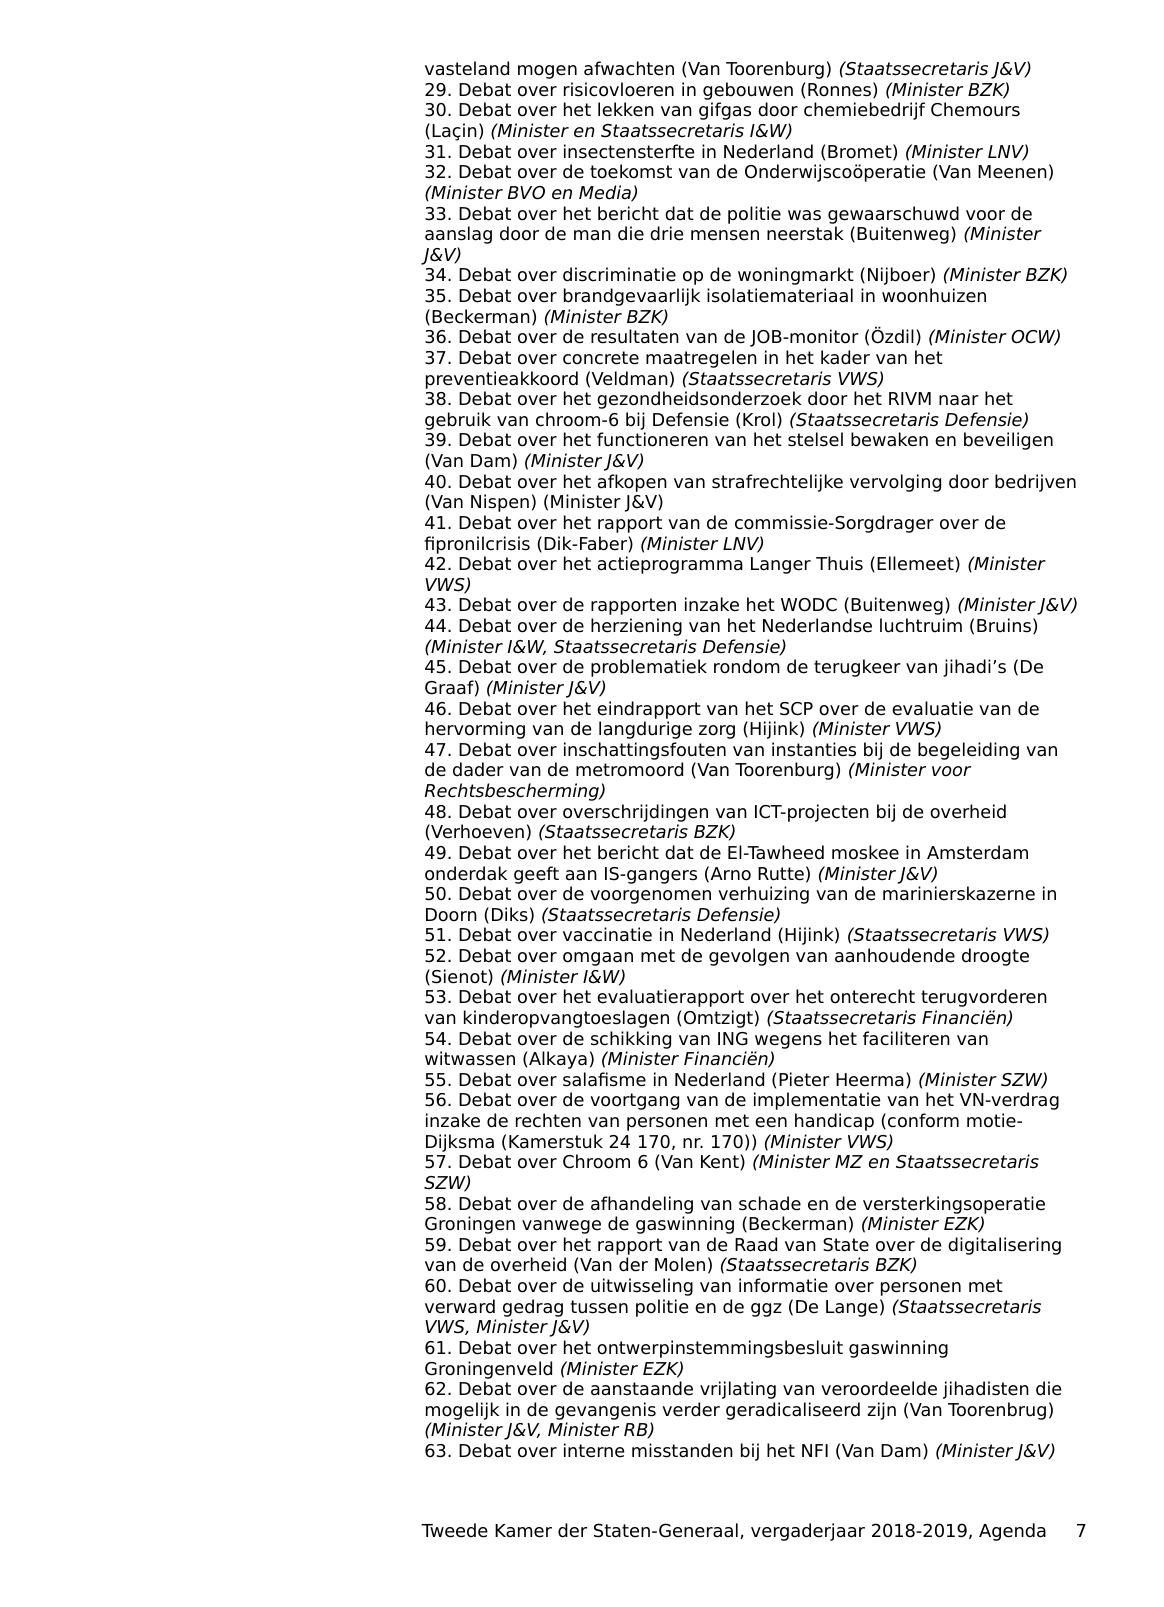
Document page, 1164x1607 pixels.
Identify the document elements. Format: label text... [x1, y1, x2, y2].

table_cell [77, 946, 401, 987]
table_cell 33. Debat over het bericht dat de politie was gewaarschuwd voor de aanslag door de man die drie mensen neerstak (Buitenweg) (Minister J&V) [418, 204, 1087, 265]
table_cell [401, 142, 418, 162]
table_cell 38. Debat over het gezondheidsonderzoek door het RIVM naar het gebruik van chroom-6 bij Defensie (Krol) (Staatssecretaris Defensie) [418, 389, 1087, 430]
table_cell [401, 100, 418, 142]
table_cell [77, 1070, 401, 1090]
table_cell [77, 554, 401, 595]
table_cell [401, 843, 418, 884]
table_cell [77, 1152, 401, 1193]
table_cell [77, 595, 401, 616]
table_cell [77, 987, 401, 1028]
table_cell [401, 925, 418, 946]
table_cell 47. Debat over inschattingsfouten van instanties bij de begeleiding van de dader van de metromoord (Van Toorenburg) (Minister voor Rechtsbescherming) [418, 740, 1087, 802]
table_cell [401, 265, 418, 286]
table_cell [401, 1090, 418, 1152]
table_cell 32. Debat over de toekomst van de Onderwijscoöperatie (Van Meenen) (Minister BVO en Media) [418, 162, 1087, 203]
table_cell [77, 204, 401, 265]
table_cell 60. Debat over de uitwisseling van informatie over personen met verward gedrag tussen politie en de ggz (De Lange) (Staatssecretaris VWS, Minister J&V) [418, 1276, 1087, 1338]
table_cell [401, 327, 418, 348]
table_cell [401, 59, 418, 80]
table_cell [401, 657, 418, 698]
table_cell 44. Debat over de herziening van het Nederlandse luchtruim (Bruins) (Minister I&W, Staatssecretaris Defensie) [418, 616, 1087, 657]
table_cell [77, 1338, 401, 1379]
table_cell [77, 1441, 401, 1462]
table_cell vasteland mogen afwachten (Van Toorenburg) (Staatssecretaris J&V) [418, 59, 1087, 80]
table_cell [401, 1194, 418, 1235]
table_cell [77, 286, 401, 327]
table_cell 57. Debat over Chroom 6 (Van Kent) (Minister MZ en Staatssecretaris SZW) [418, 1152, 1087, 1193]
table_cell [401, 1029, 418, 1070]
table_cell [401, 616, 418, 657]
table_cell [401, 1276, 418, 1338]
table_cell [401, 513, 418, 554]
table_cell [77, 1276, 401, 1338]
table_cell 35. Debat over brandgevaarlijk isolatiemateriaal in woonhuizen (Beckerman) (Minister BZK) [418, 286, 1087, 327]
table_cell [77, 843, 401, 884]
table_cell 46. Debat over het eindrapport van het SCP over de evaluatie van de hervorming van de langdurige zorg (Hijink) (Minister VWS) [418, 699, 1087, 740]
table_cell [401, 1441, 418, 1462]
table_cell [401, 1152, 418, 1193]
table_cell [77, 59, 401, 80]
table_cell [77, 513, 401, 554]
table_cell [401, 162, 418, 203]
table_cell [401, 884, 418, 925]
table_cell [77, 802, 401, 843]
table_cell 51. Debat over vaccinatie in Nederland (Hijink) (Staatssecretaris VWS) [418, 925, 1087, 946]
table_cell [77, 1029, 401, 1070]
table_cell [401, 286, 418, 327]
table_cell 62. Debat over de aanstaande vrijlating van veroordeelde jihadisten die mogelijk in de gevangenis verder geradicaliseerd zijn (Van Toorenbrug) (Minister J&V, Minister RB) [418, 1379, 1087, 1441]
table_cell 36. Debat over de resultaten van de JOB-monitor (Özdil) (Minister OCW) [418, 327, 1087, 348]
table_cell 40. Debat over het afkopen van strafrechtelijke vervolging door bedrijven (Van Nispen) (Minister J&V) [418, 472, 1087, 513]
table_cell [401, 699, 418, 740]
table_cell 45. Debat over de problematiek rondom de terugkeer van jihadi’s (De Graaf) (Minister J&V) [418, 657, 1087, 698]
table_cell [401, 595, 418, 616]
table_cell 52. Debat over omgaan met de gevolgen van aanhoudende droogte (Sienot) (Minister I&W) [418, 946, 1087, 987]
table_cell 29. Debat over risicovloeren in gebouwen (Ronnes) (Minister BZK) [418, 80, 1087, 100]
table_cell [77, 265, 401, 286]
table_cell [401, 987, 418, 1028]
table_cell 53. Debat over het evaluatierapport over het onterecht terugvorderen van kinderopvangtoeslagen (Omtzigt) (Staatssecretaris Financiën) [418, 987, 1087, 1028]
table_cell 49. Debat over het bericht dat de El-Tawheed moskee in Amsterdam onderdak geeft aan IS-gangers (Arno Rutte) (Minister J&V) [418, 843, 1087, 884]
table_cell 34. Debat over discriminatie op de woningmarkt (Nijboer) (Minister BZK) [418, 265, 1087, 286]
table_cell 56. Debat over de voortgang van de implementatie van het VN-verdrag inzake de rechten van personen met een handicap (conform motie-Dijksma (Kamerstuk 24 170, nr. 170)) (Minister VWS) [418, 1090, 1087, 1152]
table_cell [77, 1235, 401, 1276]
table_cell [401, 802, 418, 843]
table_cell [77, 327, 401, 348]
table_cell [77, 348, 401, 389]
table_cell [401, 80, 418, 100]
table_cell 50. Debat over de voorgenomen verhuizing van de marinierskazerne in Doorn (Diks) (Staatssecretaris Defensie) [418, 884, 1087, 925]
table_cell [77, 142, 401, 162]
table_cell [401, 1235, 418, 1276]
table_cell [77, 740, 401, 802]
table_cell [401, 472, 418, 513]
table_cell 43. Debat over de rapporten inzake het WODC (Buitenweg) (Minister J&V) [418, 595, 1087, 616]
table_cell 31. Debat over insectensterfte in Nederland (Bromet) (Minister LNV) [418, 142, 1087, 162]
table_cell [77, 1194, 401, 1235]
table_cell [401, 1379, 418, 1441]
table_cell 42. Debat over het actieprogramma Langer Thuis (Ellemeet) (Minister VWS) [418, 554, 1087, 595]
table_cell 30. Debat over het lekken van gifgas door chemiebedrijf Chemours (Laçin) (Minister en Staatssecretaris I&W) [418, 100, 1087, 142]
table_cell [401, 1070, 418, 1090]
table_cell [77, 389, 401, 430]
table_cell [77, 616, 401, 657]
table_cell 59. Debat over het rapport van de Raad van State over de digitalisering van de overheid (Van der Molen) (Staatssecretaris BZK) [418, 1235, 1087, 1276]
table_cell 41. Debat over het rapport van de commissie-Sorgdrager over de fipronilcrisis (Dik-Faber) (Minister LNV) [418, 513, 1087, 554]
table_cell [77, 80, 401, 100]
table_cell [401, 204, 418, 265]
table_cell [401, 348, 418, 389]
table_cell 63. Debat over interne misstanden bij het NFI (Van Dam) (Minister J&V) [418, 1441, 1087, 1462]
table_cell 37. Debat over concrete maatregelen in het kader van het preventieakkoord (Veldman) (Staatssecretaris VWS) [418, 348, 1087, 389]
table_cell [77, 100, 401, 142]
table_cell [77, 699, 401, 740]
table_cell [77, 162, 401, 203]
table_cell [401, 554, 418, 595]
table_cell [77, 1379, 401, 1441]
table_cell [77, 472, 401, 513]
table_cell [77, 430, 401, 472]
table_cell [77, 925, 401, 946]
table_cell [401, 430, 418, 472]
table_cell [77, 657, 401, 698]
table_cell 61. Debat over het ontwerpinstemmingsbesluit gaswinning Groningenveld (Minister EZK) [418, 1338, 1087, 1379]
table_cell 58. Debat over de afhandeling van schade en de versterkingsoperatie Groningen vanwege de gaswinning (Beckerman) (Minister EZK) [418, 1194, 1087, 1235]
table_cell 48. Debat over overschrijdingen van ICT-projecten bij de overheid (Verhoeven) (Staatssecretaris BZK) [418, 802, 1087, 843]
table_cell [401, 946, 418, 987]
table_cell [77, 884, 401, 925]
table_cell 54. Debat over de schikking van ING wegens het faciliteren van witwassen (Alkaya) (Minister Financiën) [418, 1029, 1087, 1070]
table_cell [77, 1090, 401, 1152]
table_cell [401, 389, 418, 430]
table_cell [401, 740, 418, 802]
table_cell 55. Debat over salafisme in Nederland (Pieter Heerma) (Minister SZW) [418, 1070, 1087, 1090]
table_cell 39. Debat over het functioneren van het stelsel bewaken en beveiligen (Van Dam) (Minister J&V) [418, 430, 1087, 472]
table_cell [401, 1338, 418, 1379]
